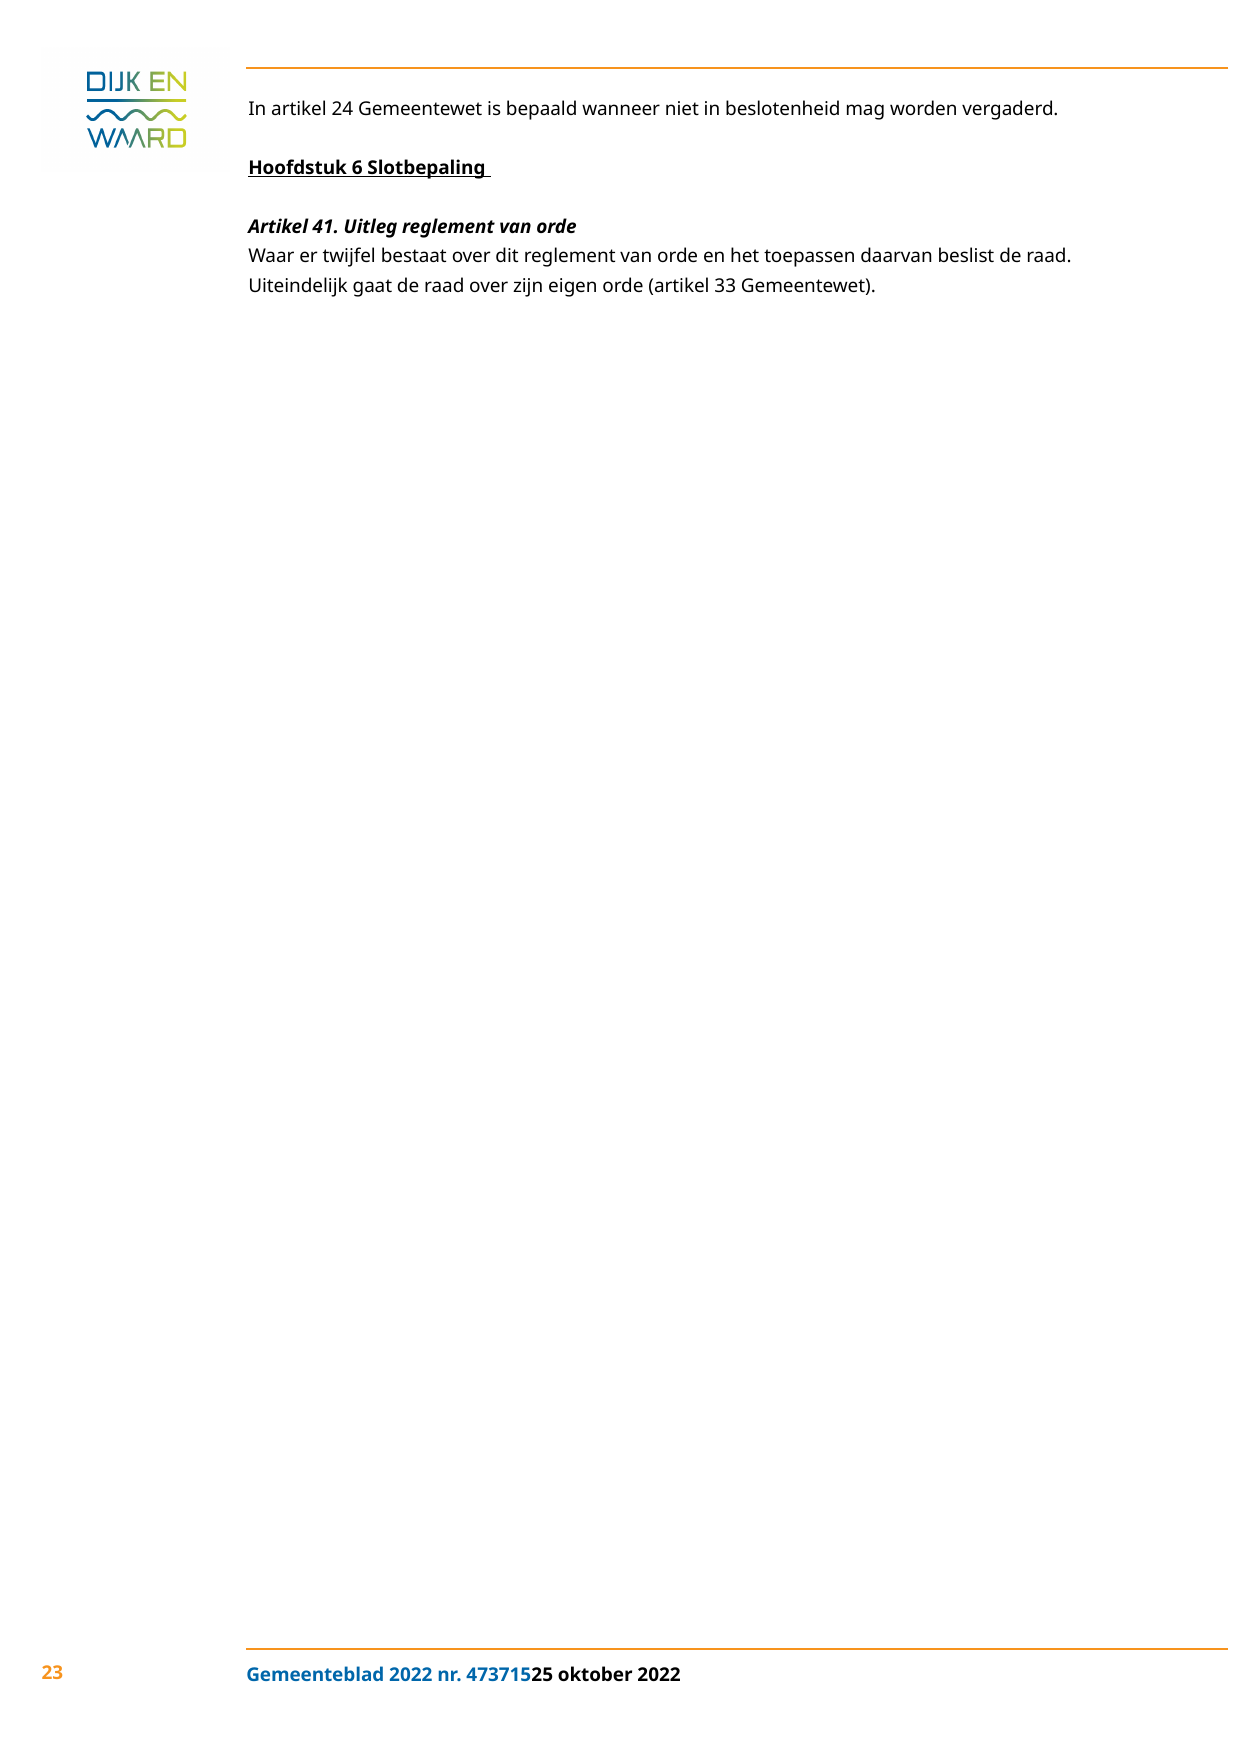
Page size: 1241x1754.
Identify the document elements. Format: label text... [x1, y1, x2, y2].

text In artikel 24 Gemeentewet is bepaald wanneer niet in beslotenheid mag worden vergaderd. [248, 95, 1152, 121]
text Hoofdstuk 6 Slotbepaling [248, 154, 1152, 180]
text Artikel 41. Uitleg reglement van orde [248, 213, 1152, 239]
text Waar er twijfel bestaat over dit reglement van orde en het toepassen daarvan beslist de raad. Uiteindelijk gaat de raad over zijn eigen orde (artikel 33 Gemeentewet). [248, 243, 1152, 298]
picture [41, 47, 231, 172]
